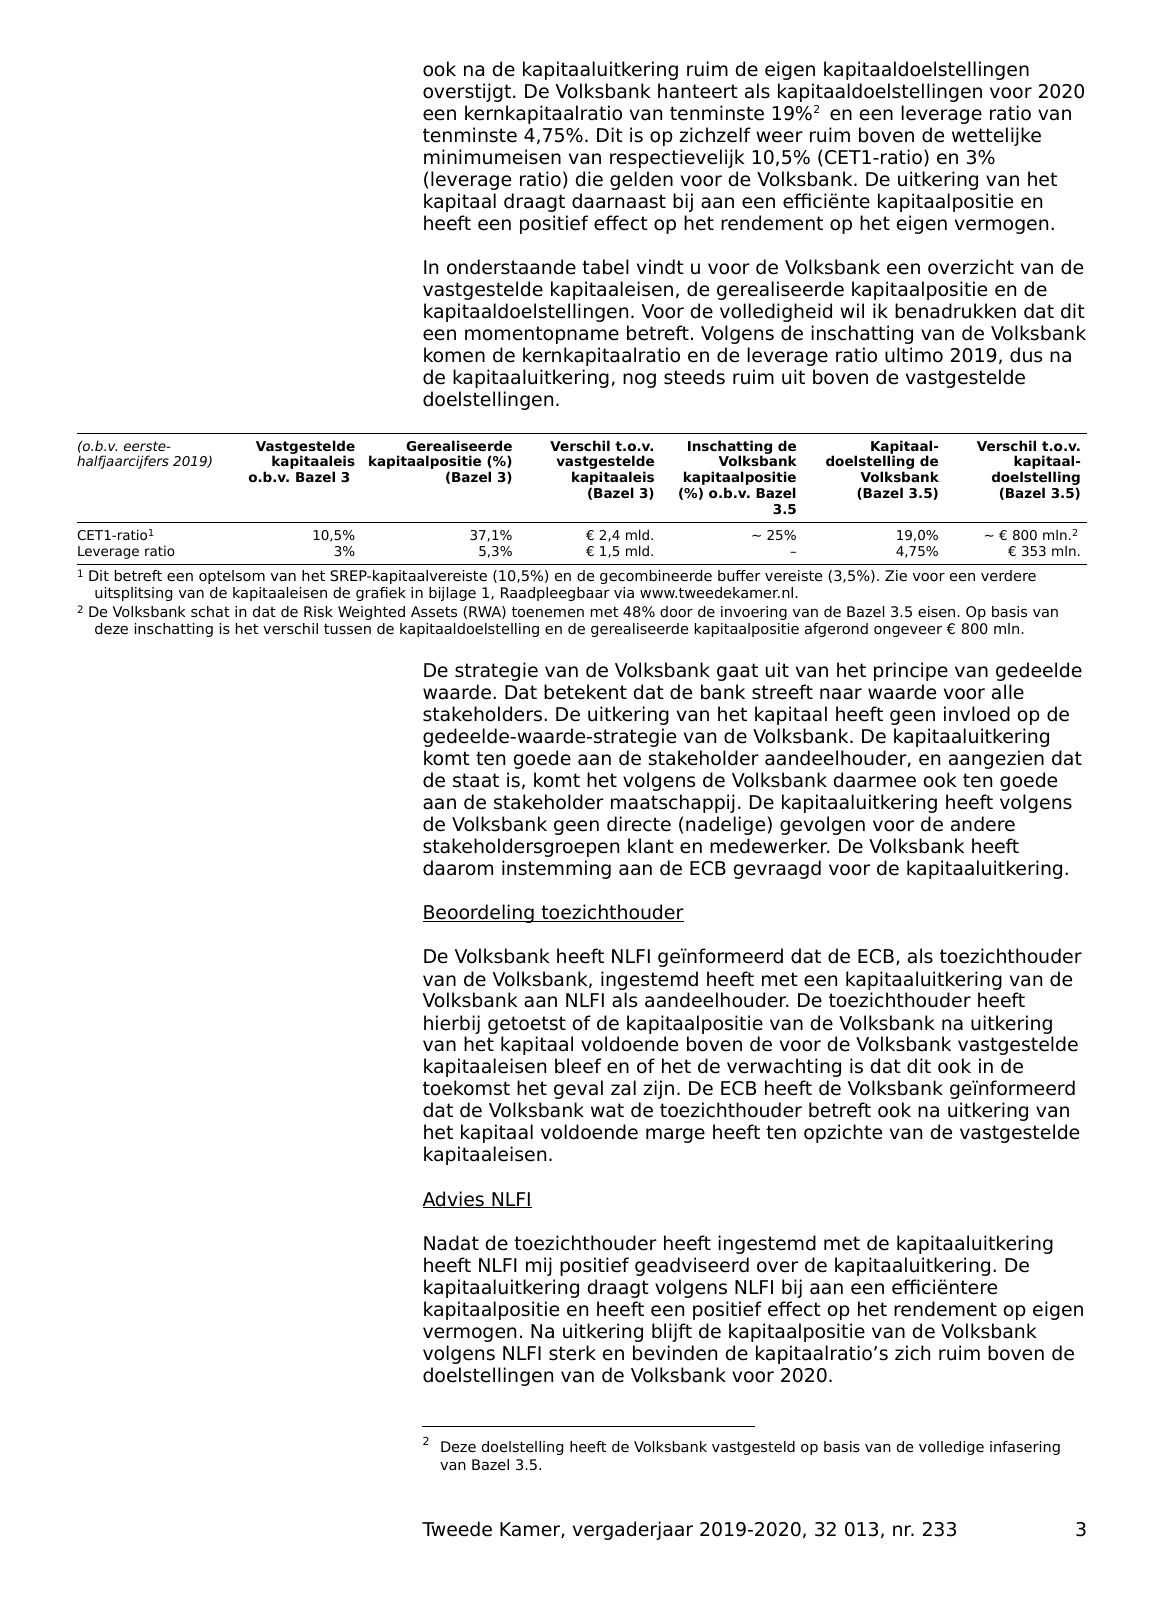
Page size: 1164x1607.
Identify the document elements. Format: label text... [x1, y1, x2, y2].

table_cell – [660, 543, 802, 564]
table_header Verschil t.o.v. kapitaal-doelstelling (Bazel 3.5) [945, 434, 1087, 522]
text Deze doelstelling heeft de Volksbank vastgesteld op basis van de volledige infasering van Bazel 3.5. [422, 1435, 1087, 1474]
text De Volksbank heeft NLFI geïnformeerd dat de ECB, als toezichthouder van de Volksbank, ingestemd heeft met een kapitaaluitkering van de Volksbank aan NLFI als aandeelhouder. De toezichthouder heeft hierbij getoetst of de kapitaalpositie van de Volksbank na uitkering van het kapitaal voldoende boven de voor de Volksbank vastgestelde kapitaaleisen bleef en of het de verwachting is dat dit ook in de toekomst het geval zal zijn. De ECB heeft de Volksbank geïnformeerd dat de Volksbank wat de toezichthouder betreft ook na uitkering van het kapitaal voldoende marge heeft ten opzichte van de vastgestelde kapitaaleisen. [422, 946, 1087, 1166]
table_header Inschatting de Volksbank kapitaalpositie (%) o.b.v. Bazel 3.5 [660, 434, 802, 522]
table_cell 19,0% [803, 523, 944, 543]
subtitle Advies NLFI [422, 1188, 1087, 1210]
table_cell 10,5% [219, 523, 361, 543]
text In onderstaande tabel vindt u voor de Volksbank een overzicht van de vastgestelde kapitaaleisen, de gerealiseerde kapitaalpositie en de kapitaaldoelstellingen. Voor de volledigheid wil ik benadrukken dat dit een momentopname betreft. Volgens de inschatting van de Volksbank komen de kernkapitaalratio en de leverage ratio ultimo 2019, dus na de kapitaaluitkering, nog steeds ruim uit boven de vastgestelde doelstellingen. [422, 257, 1087, 411]
table_cell € 353 mln. [945, 543, 1087, 564]
table_cell Leverage ratio [77, 543, 219, 564]
subtitle Beoordeling toezichthouder [422, 902, 1087, 924]
table_header Vastgestelde kapitaaleis o.b.v. Bazel 3 [219, 434, 361, 522]
table_header Verschil t.o.v. vastgestelde kapitaaleis (Bazel 3) [518, 434, 660, 522]
table_cell € 1,5 mld. [518, 543, 660, 564]
table_cell ~ € 800 mln.2 [945, 523, 1087, 543]
table_cell CET1-ratio1 [77, 523, 219, 543]
table_header (o.b.v. eerste- halfjaarcijfers 2019) [77, 434, 219, 522]
text ook na de kapitaaluitkering ruim de eigen kapitaaldoelstellingen overstijgt. De Volksbank hanteert als kapitaaldoelstellingen voor 2020 een kernkapitaalratio van tenminste 19% en een leverage ratio van tenminste 4,75%. Dit is op zichzelf weer ruim boven de wettelijke minimumeisen van respectievelijk 10,5% (CET1-ratio) en 3% (leverage ratio) die gelden voor de Volksbank. De uitkering van het kapitaal draagt daarnaast bij aan een efficiënte kapitaalpositie en heeft een positief effect op het rendement op het eigen vermogen. [422, 59, 1087, 235]
table_cell 3% [219, 543, 361, 564]
table_cell 5,3% [361, 543, 518, 564]
table_cell ~ 25% [660, 523, 802, 543]
table_header Kapitaal-doelstelling de Volksbank (Bazel 3.5) [803, 434, 944, 522]
table_header Gerealiseerde kapitaalpositie (%) (Bazel 3) [361, 434, 518, 522]
text De strategie van de Volksbank gaat uit van het principe van gedeelde waarde. Dat betekent dat de bank streeft naar waarde voor alle stakeholders. De uitkering van het kapitaal heeft geen invloed op de gedeelde-waarde-strategie van de Volksbank. De kapitaaluitkering komt ten goede aan de stakeholder aandeelhouder, en aangezien dat de staat is, komt het volgens de Volksbank daarmee ook ten goede aan de stakeholder maatschappij. De kapitaaluitkering heeft volgens de Volksbank geen directe (nadelige) gevolgen voor de andere stakeholdersgroepen klant en medewerker. De Volksbank heeft daarom instemming aan de ECB gevraagd voor de kapitaaluitkering. [422, 660, 1087, 880]
table_cell 37,1% [361, 523, 518, 543]
text Nadat de toezichthouder heeft ingestemd met de kapitaaluitkering heeft NLFI mij positief geadviseerd over de kapitaaluitkering. De kapitaaluitkering draagt volgens NLFI bij aan een efficiëntere kapitaalpositie en heeft een positief effect op het rendement op eigen vermogen. Na uitkering blijft de kapitaalpositie van de Volksbank volgens NLFI sterk en bevinden de kapitaalratio’s zich ruim boven de doelstellingen van de Volksbank voor 2020. [422, 1233, 1087, 1386]
table_cell 1 Dit betreft een optelsom van het SREP-kapitaalvereiste (10,5%) en de gecombineerde buffer vereiste (3,5%). Zie voor een verdere uitsplitsing van de kapitaaleisen de grafiek in bijlage 1, Raadpleegbaar via www.tweedekamer.nl. 2 De Volksbank schat in dat de Risk Weighted Assets (RWA) toenemen met 48% door de invoering van de Bazel 3.5 eisen. Op basis van deze inschatting is het verschil tussen de kapitaaldoelstelling en de gerealiseerde kapitaalpositie afgerond ongeveer € 800 mln. [77, 565, 1087, 638]
table_cell € 2,4 mld. [518, 523, 660, 543]
table_cell 4,75% [803, 543, 944, 564]
